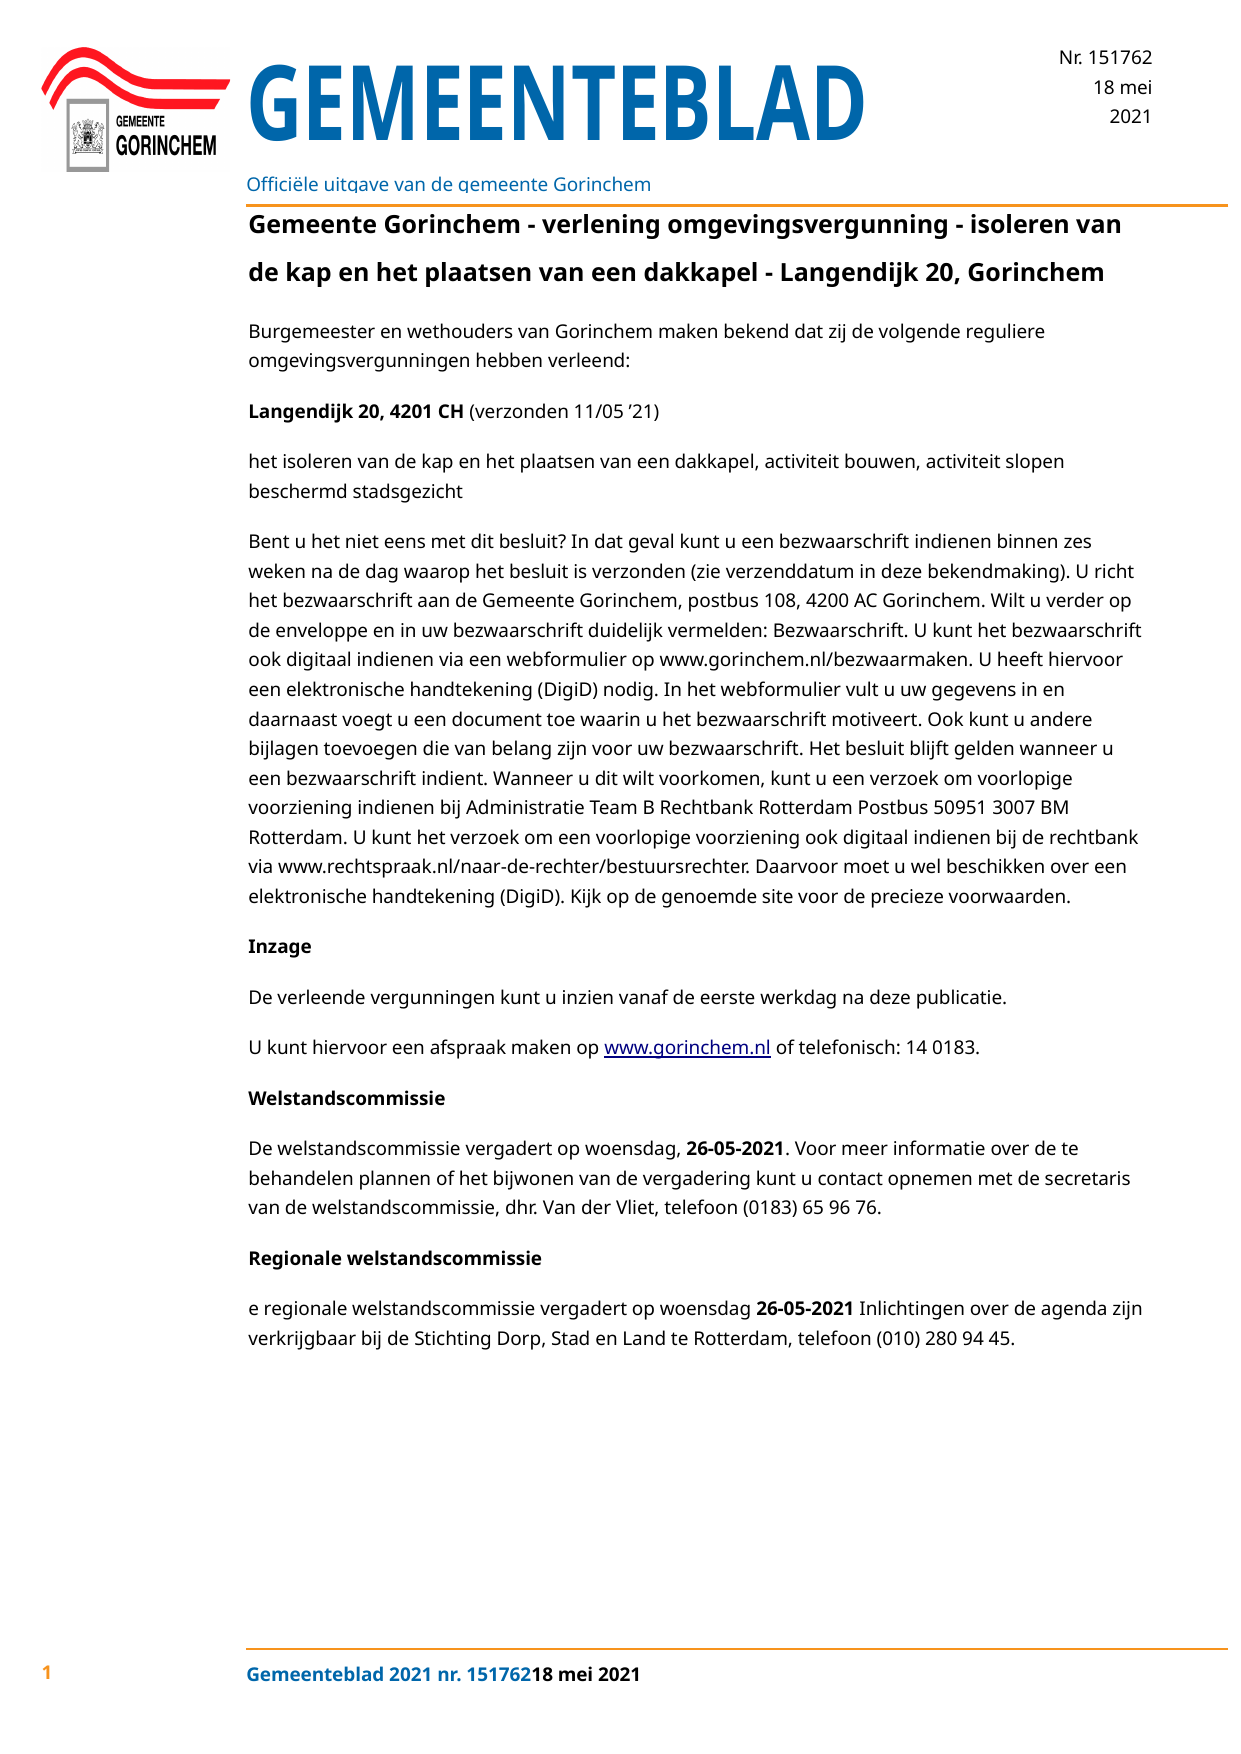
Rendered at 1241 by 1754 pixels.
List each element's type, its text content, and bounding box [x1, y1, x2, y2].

text Bent u het niet eens met dit besluit? In dat geval kunt u een bezwaarschrift indienen binnen zes weken na de dag waarop het besluit is verzonden (zie verzenddatum in deze bekendmaking). U richt het bezwaarschrift aan de Gemeente Gorinchem, postbus 108, 4200 AC Gorinchem. Wilt u verder op de enveloppe en in uw bezwaarschrift duidelijk vermelden: Bezwaarschrift. U kunt het bezwaarschrift ook digitaal indienen via een webformulier op www.gorinchem.nl/bezwaarmaken. U heeft hiervoor een elektronische handtekening (DigiD) nodig. In het webformulier vult u uw gegevens in en daarnaast voegt u een document toe waarin u het bezwaarschrift motiveert. Ook kunt u andere bijlagen toevoegen die van belang zijn voor uw bezwaarschrift. Het besluit blijft gelden wanneer u een bezwaarschrift indient. Wanneer u dit wilt voorkomen, kunt u een verzoek om voorlopige voorziening indienen bij Administratie Team B Rechtbank Rotterdam Postbus 50951 3007 BM Rotterdam. U kunt het verzoek om een voorlopige voorziening ook digitaal indienen bij de rechtbank via www.rechtspraak.nl/naar-de-rechter/bestuursrechter. Daarvoor moet u wel beschikken over een elektronische handtekening (DigiD). Kijk op de genoemde site voor de precieze voorwaarden. [248, 528, 1152, 909]
text Burgemeester en wethouders van Gorinchem maken bekend dat zij de volgende reguliere omgevingsvergunningen hebben verleend: [248, 318, 1152, 373]
text Welstandscommissie [248, 1085, 1152, 1111]
text De verleende vergunningen kunt u inzien vanaf de eerste werkdag na deze publicatie. [248, 984, 1152, 1010]
text e regionale welstandscommissie vergadert op woensdag 26-05-2021 Inlichtingen over de agenda zijn verkrijgbaar bij de Stichting Dorp, Stad en Land te Rotterdam, telefoon (010) 280 94 45. [248, 1295, 1152, 1351]
text Langendijk 20, 4201 CH (verzonden 11/05 ’21) [248, 398, 1152, 424]
text Gemeente Gorinchem - verlening omgevingsvergunning - isoleren van de kap en het plaatsen van een dakkapel - Langendijk 20, Gorinchem [248, 207, 1152, 288]
text Inzage [248, 934, 1152, 959]
picture [41, 47, 231, 172]
text De welstandscommissie vergadert op woensdag, 26-05-2021. Voor meer informatie over de te behandelen plannen of het bijwonen van de vergadering kunt u contact opnemen met de secretaris van de welstandscommissie, dhr. Van der Vliet, telefoon (0183) 65 96 76. [248, 1135, 1152, 1220]
text U kunt hiervoor een afspraak maken op www.gorinchem.nl of telefonisch: 14 0183. [248, 1034, 1152, 1060]
text Regionale welstandscommissie [248, 1245, 1152, 1271]
text het isoleren van de kap en het plaatsen van een dakkapel, activiteit bouwen, activiteit slopen beschermd stadsgezicht [248, 448, 1152, 504]
